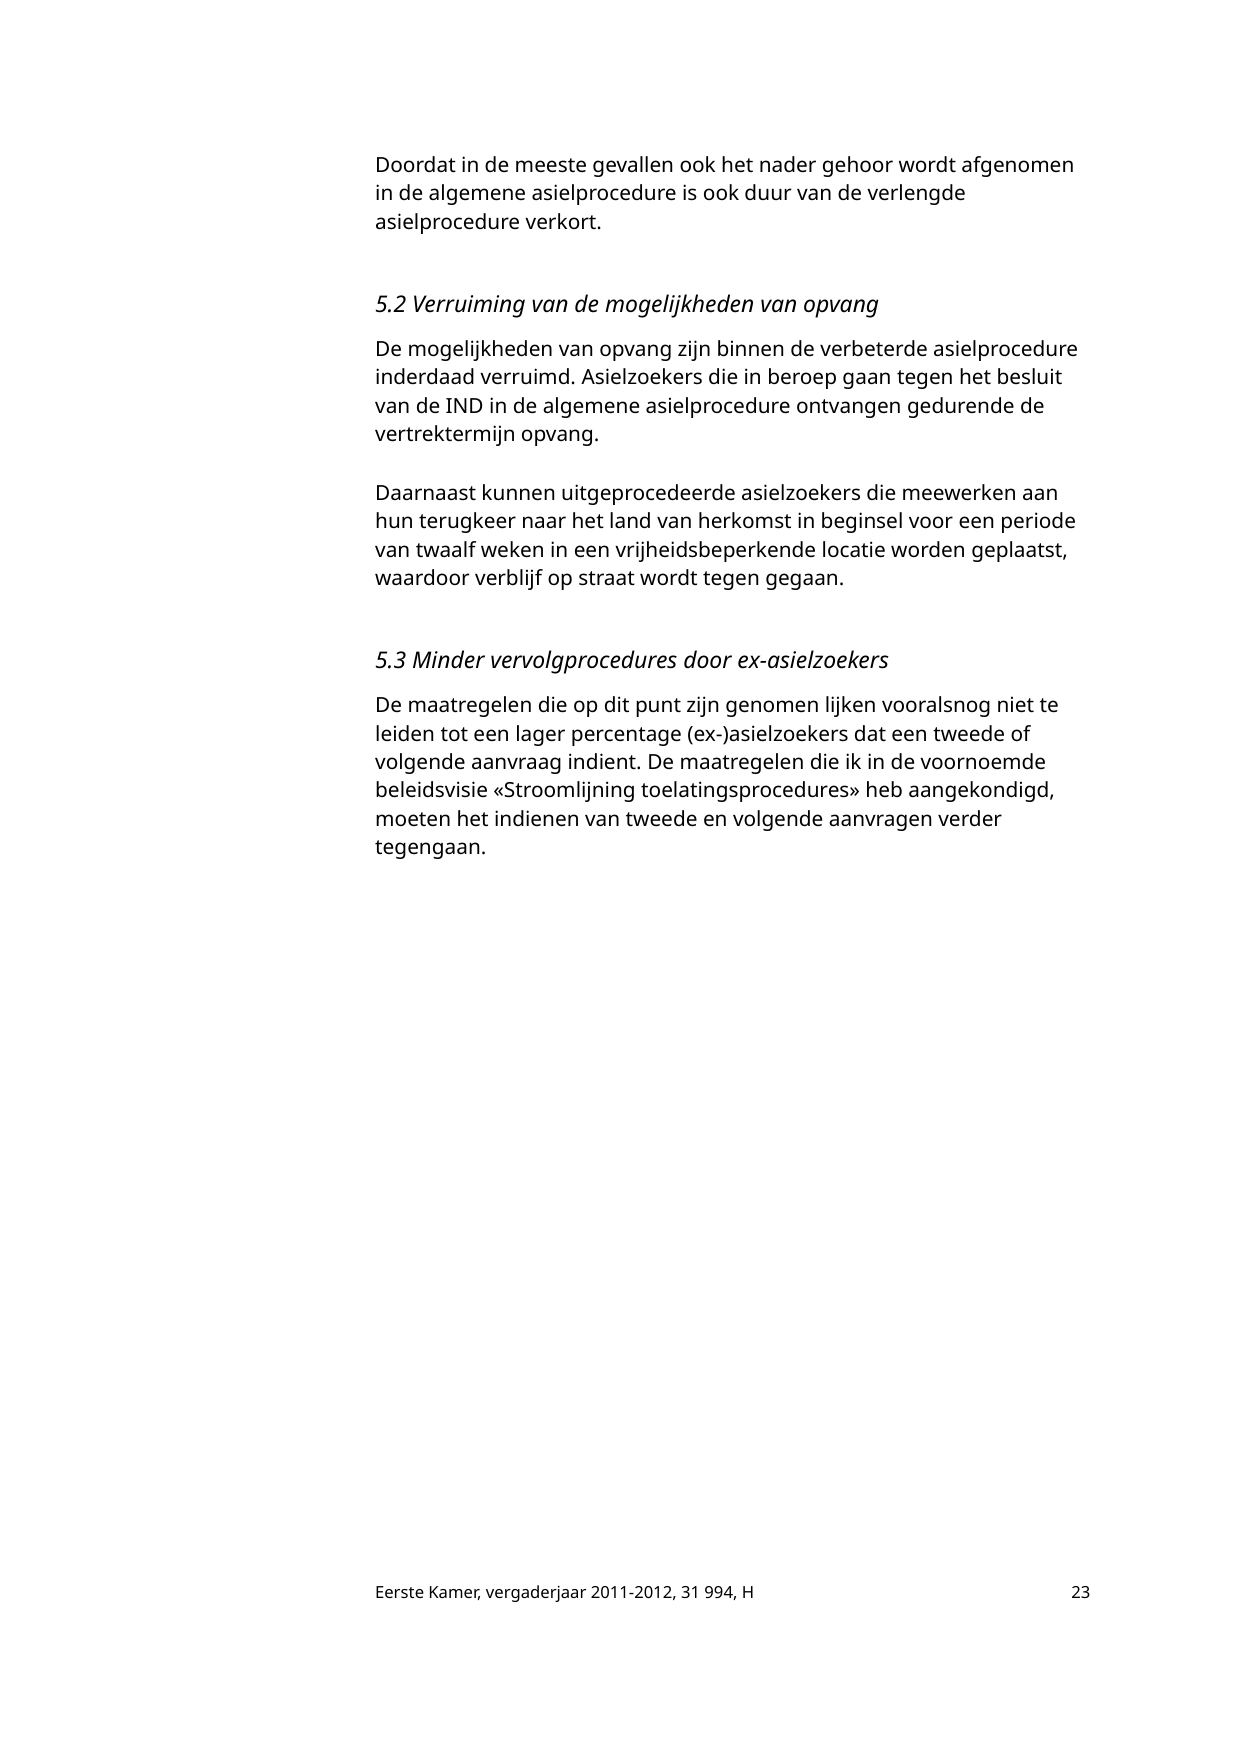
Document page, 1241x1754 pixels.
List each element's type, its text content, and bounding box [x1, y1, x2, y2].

text Daarnaast kunnen uitgeprocedeerde asielzoekers die meewerken aan hun terugkeer naar het land van herkomst in beginsel voor een periode van twaalf weken in een vrijheidsbeperkende locatie worden geplaatst, waardoor verblijf op straat wordt tegen gegaan. [375, 478, 1090, 592]
subtitle 5.2 Verruiming van de mogelijkheden van opvang [375, 288, 1090, 319]
text De mogelijkheden van opvang zijn binnen de verbeterde asielprocedure inderdaad verruimd. Asielzoekers die in beroep gaan tegen het besluit van de IND in de algemene asielprocedure ontvangen gedurende de vertrektermijn opvang. [375, 334, 1090, 448]
subtitle 5.3 Minder vervolgprocedures door ex-asielzoekers [375, 644, 1090, 675]
text Doordat in de meeste gevallen ook het nader gehoor wordt afgenomen in de algemene asielprocedure is ook duur van de verlengde asielprocedure verkort. [375, 150, 1090, 235]
text De maatregelen die op dit punt zijn genomen lijken vooralsnog niet te leiden tot een lager percentage (ex-)asielzoekers dat een tweede of volgende aanvraag indient. De maatregelen die ik in de voornoemde beleidsvisie «Stroomlijning toelatingsprocedures» heb aangekondigd, moeten het indienen van tweede en volgende aanvragen verder tegengaan. [375, 690, 1090, 861]
